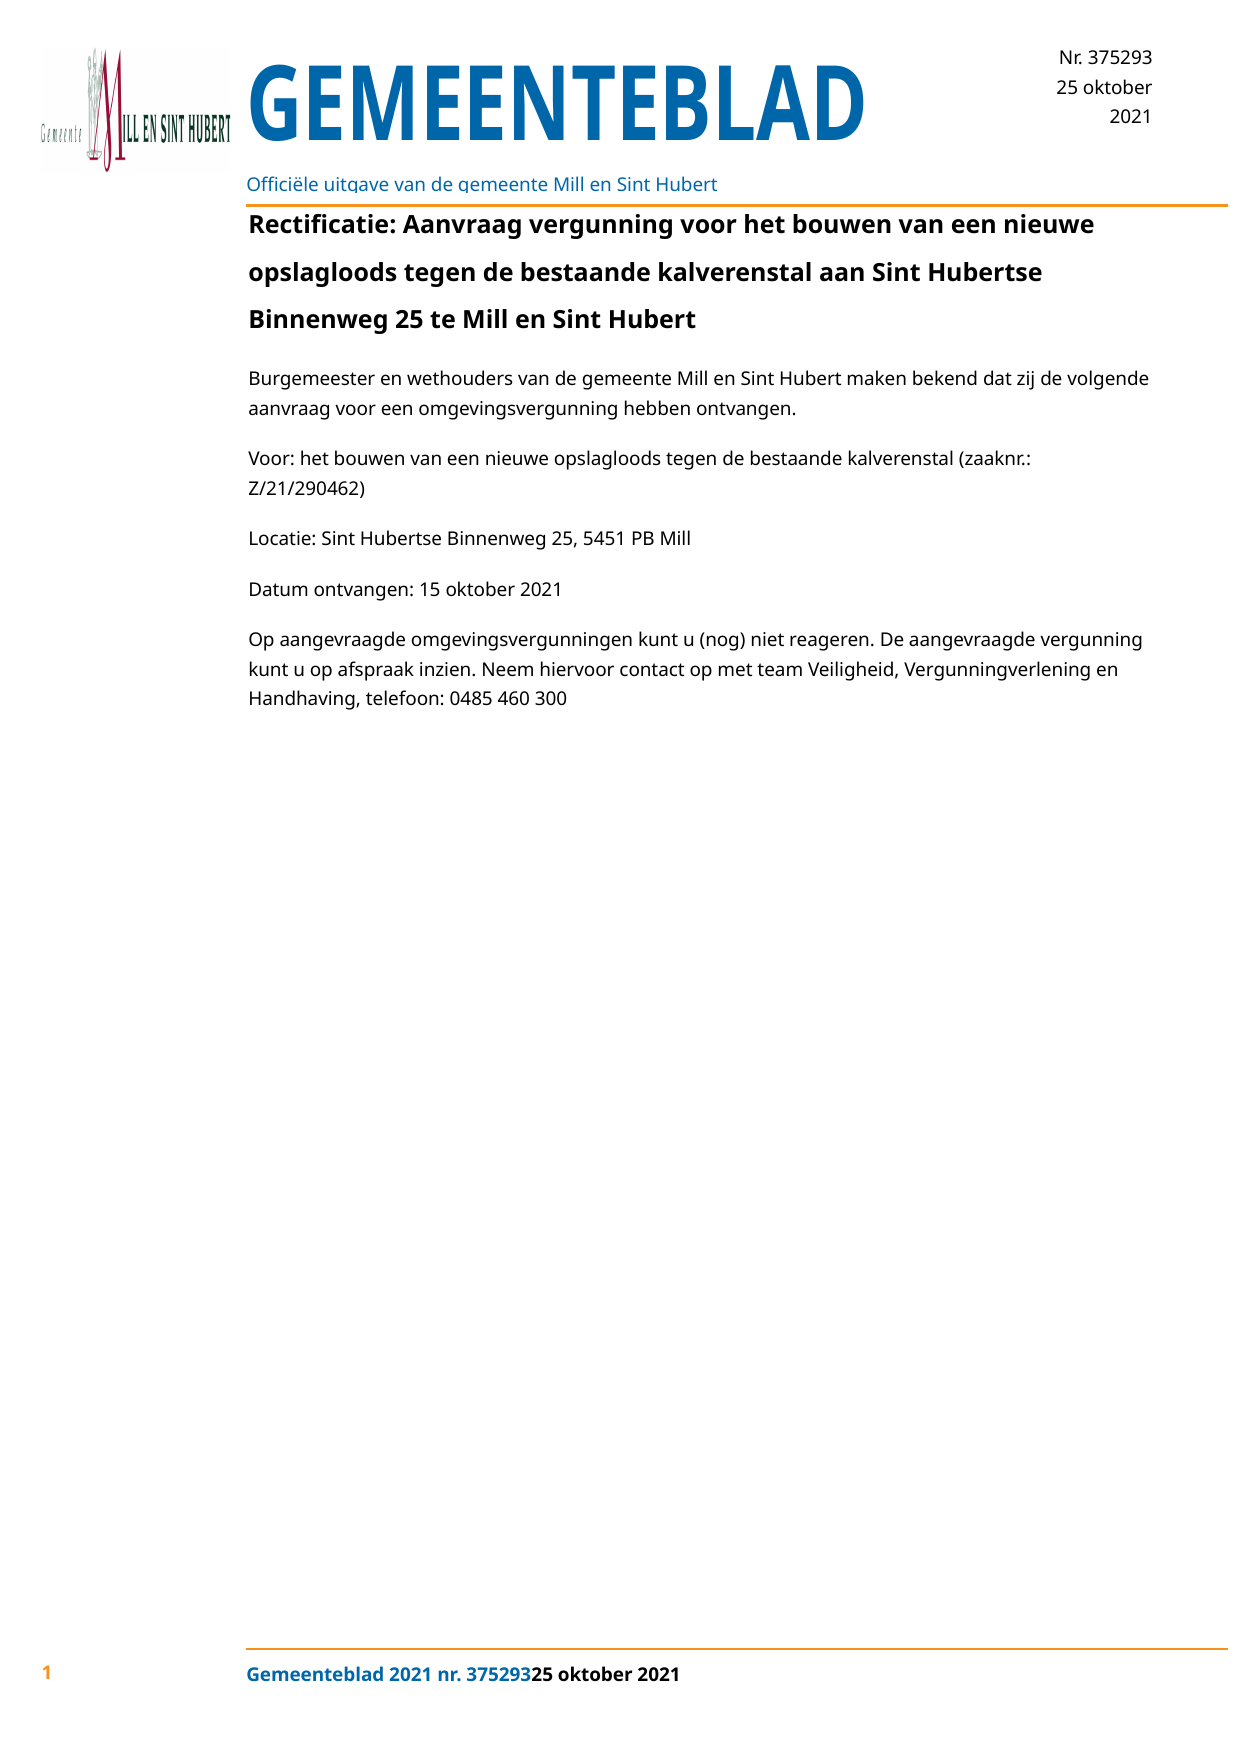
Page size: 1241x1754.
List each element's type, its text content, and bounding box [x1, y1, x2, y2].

text Burgemeester en wethouders van de gemeente Mill en Sint Hubert maken bekend dat zij de volgende aanvraag voor een omgevingsvergunning hebben ontvangen. [248, 366, 1152, 421]
text Locatie: Sint Hubertse Binnenweg 25, 5451 PB Mill [248, 526, 1152, 551]
text Rectificatie: Aanvraag vergunning voor het bouwen van een nieuwe opslagloods tegen de bestaande kalverenstal aan Sint Hubertse Binnenweg 25 te Mill en Sint Hubert [248, 207, 1152, 336]
picture [41, 47, 231, 172]
text Voor: het bouwen van een nieuwe opslagloods tegen de bestaande kalverenstal (zaaknr.: Z/21/290462) [248, 446, 1152, 501]
text Op aangevraagde omgevingsvergunningen kunt u (nog) niet reageren. De aangevraagde vergunning kunt u op afspraak inzien. Neem hiervoor contact op met team Veiligheid, Vergunningverlening en Handhaving, telefoon: 0485 460 300 [248, 626, 1152, 711]
text Datum ontvangen: 15 oktober 2021 [248, 576, 1152, 602]
